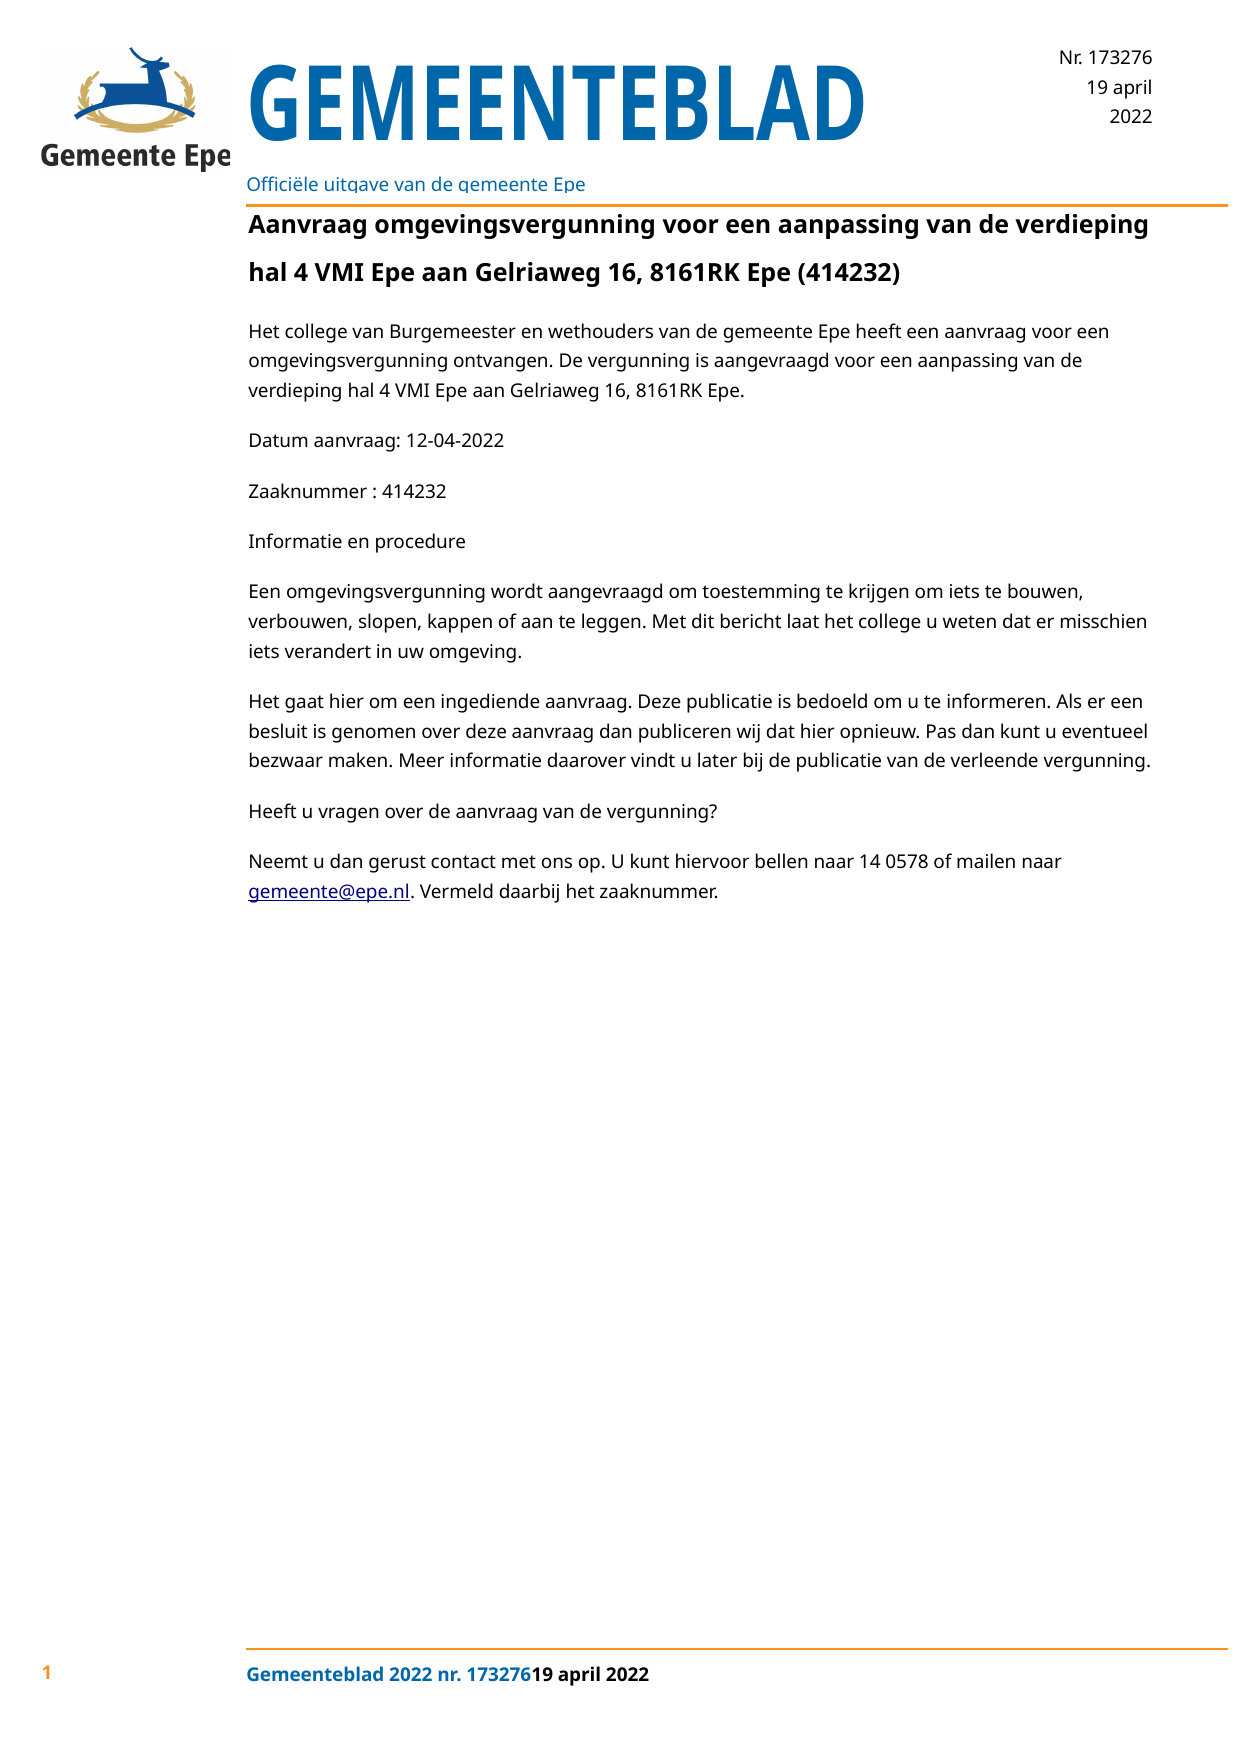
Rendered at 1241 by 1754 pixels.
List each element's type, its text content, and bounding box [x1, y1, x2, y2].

text Zaaknummer : 414232 [248, 478, 1152, 504]
text Heeft u vragen over de aanvraag van de vergunning? [248, 798, 1152, 824]
text Aanvraag omgevingsvergunning voor een aanpassing van de verdieping hal 4 VMI Epe aan Gelriaweg 16, 8161RK Epe (414232) [248, 207, 1152, 288]
picture [41, 47, 231, 172]
text Neemt u dan gerust contact met ons op. U kunt hiervoor bellen naar 14 0578 of mailen naar gemeente@epe.nl. Vermeld daarbij het zaaknummer. [248, 848, 1152, 904]
text Een omgevingsvergunning wordt aangevraagd om toestemming te krijgen om iets te bouwen, verbouwen, slopen, kappen of aan te leggen. Met dit bericht laat het college u weten dat er misschien iets verandert in uw omgeving. [248, 579, 1152, 664]
text Datum aanvraag: 12-04-2022 [248, 427, 1152, 453]
text Het gaat hier om een ingediende aanvraag. Deze publicatie is bedoeld om u te informeren. Als er een besluit is genomen over deze aanvraag dan publiceren wij dat hier opnieuw. Pas dan kunt u eventueel bezwaar maken. Meer informatie daarover vindt u later bij de publicatie van de verleende vergunning. [248, 688, 1152, 773]
text Het college van Burgemeester en wethouders van de gemeente Epe heeft een aanvraag voor een omgevingsvergunning ontvangen. De vergunning is aangevraagd voor een aanpassing van de verdieping hal 4 VMI Epe aan Gelriaweg 16, 8161RK Epe. [248, 318, 1152, 403]
text Informatie en procedure [248, 528, 1152, 554]
